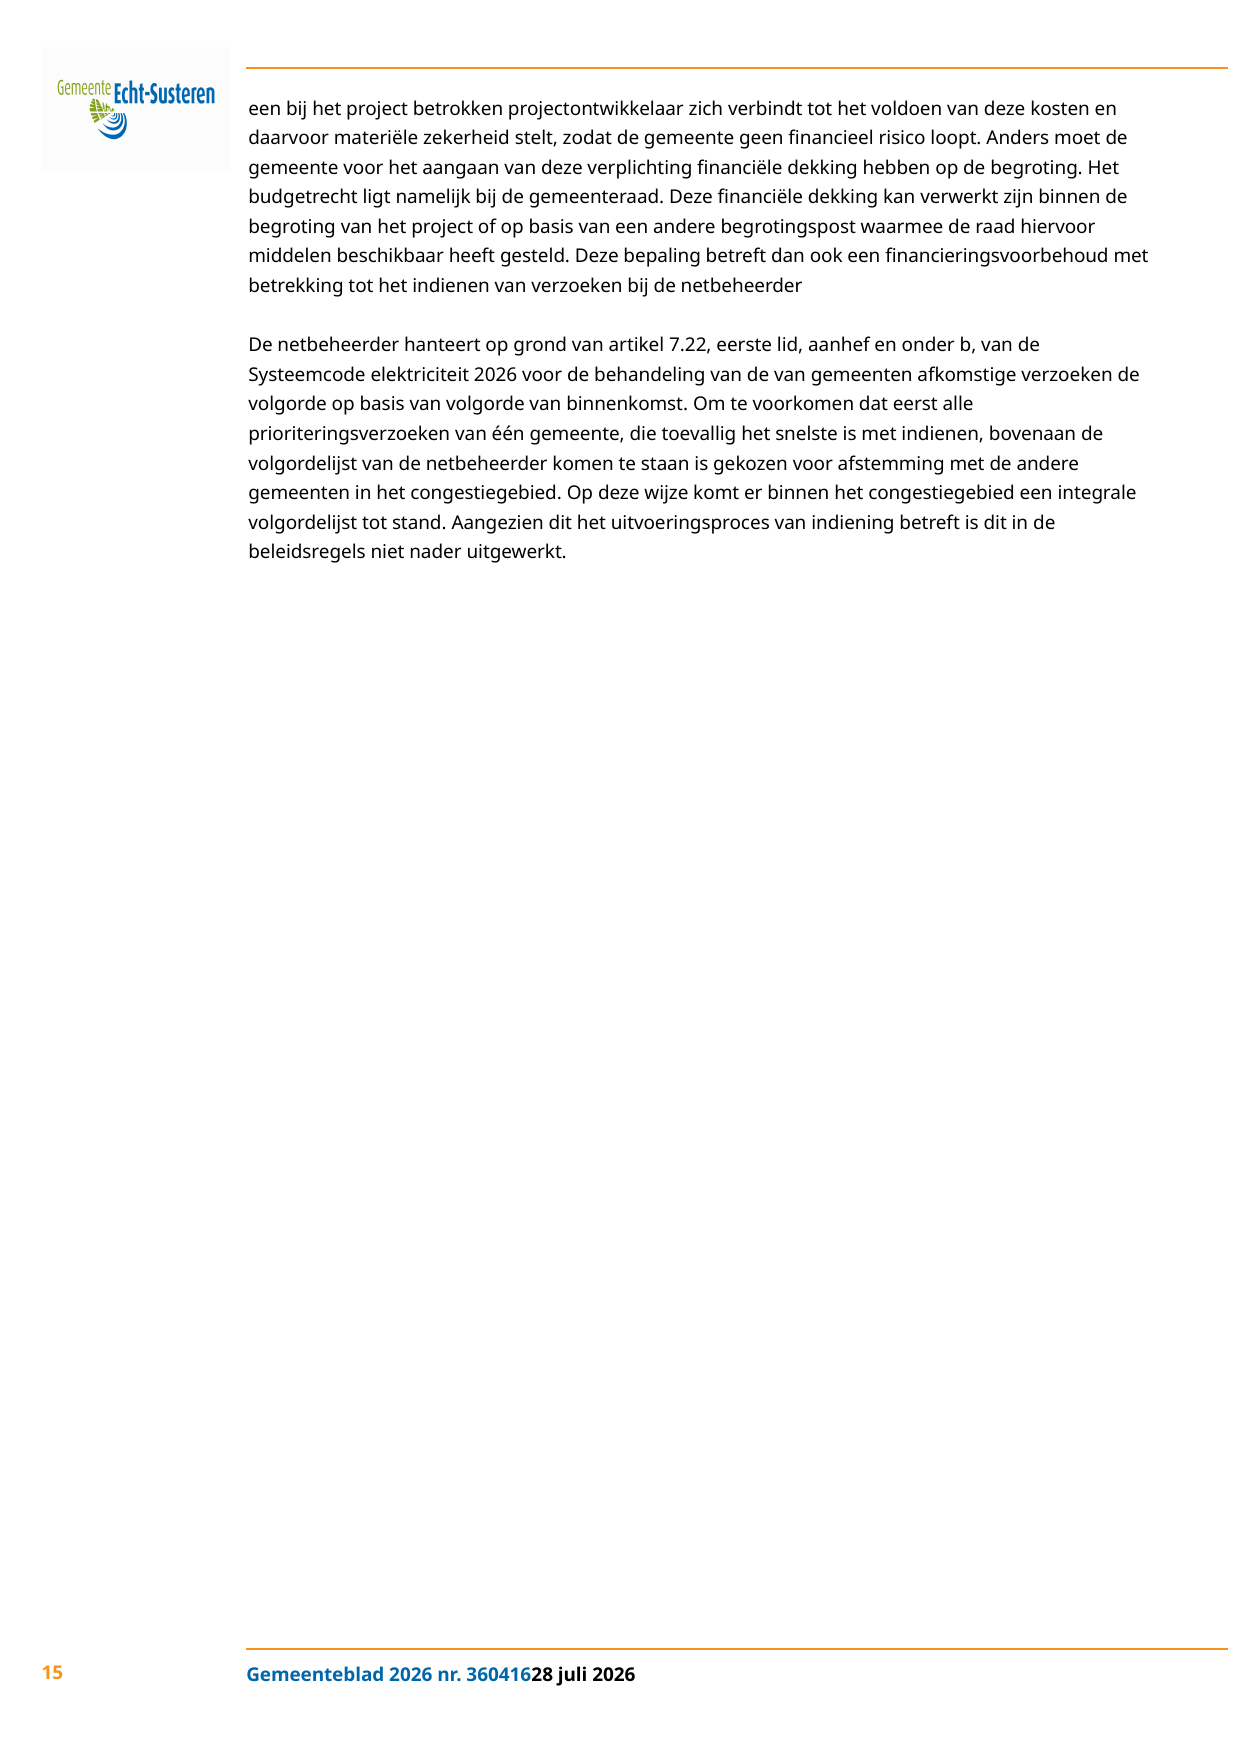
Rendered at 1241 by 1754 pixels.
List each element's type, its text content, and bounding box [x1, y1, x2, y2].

picture [41, 47, 231, 172]
text een bij het project betrokken projectontwikkelaar zich verbindt tot het voldoen van deze kosten en daarvoor materiële zekerheid stelt, zodat de gemeente geen financieel risico loopt. Anders moet de gemeente voor het aangaan van deze verplichting financiële dekking hebben op de begroting. Het budgetrecht ligt namelijk bij de gemeenteraad. Deze financiële dekking kan verwerkt zijn binnen de begroting van het project of op basis van een andere begrotingspost waarmee de raad hiervoor middelen beschikbaar heeft gesteld. Deze bepaling betreft dan ook een financieringsvoorbehoud met betrekking tot het indienen van verzoeken bij de netbeheerder [248, 95, 1152, 298]
text De netbeheerder hanteert op grond van artikel 7.22, eerste lid, aanhef en onder b, van de Systeemcode elektriciteit 2026 voor de behandeling van de van gemeenten afkomstige verzoeken de volgorde op basis van volgorde van binnenkomst. Om te voorkomen dat eerst alle prioriteringsverzoeken van één gemeente, die toevallig het snelste is met indienen, bovenaan de volgordelijst van de netbeheerder komen te staan is gekozen voor afstemming met de andere gemeenten in het congestiegebied. Op deze wijze komt er binnen het congestiegebied een integrale volgordelijst tot stand. Aangezien dit het uitvoeringsproces van indiening betreft is dit in de beleidsregels niet nader uitgewerkt. [248, 331, 1152, 564]
